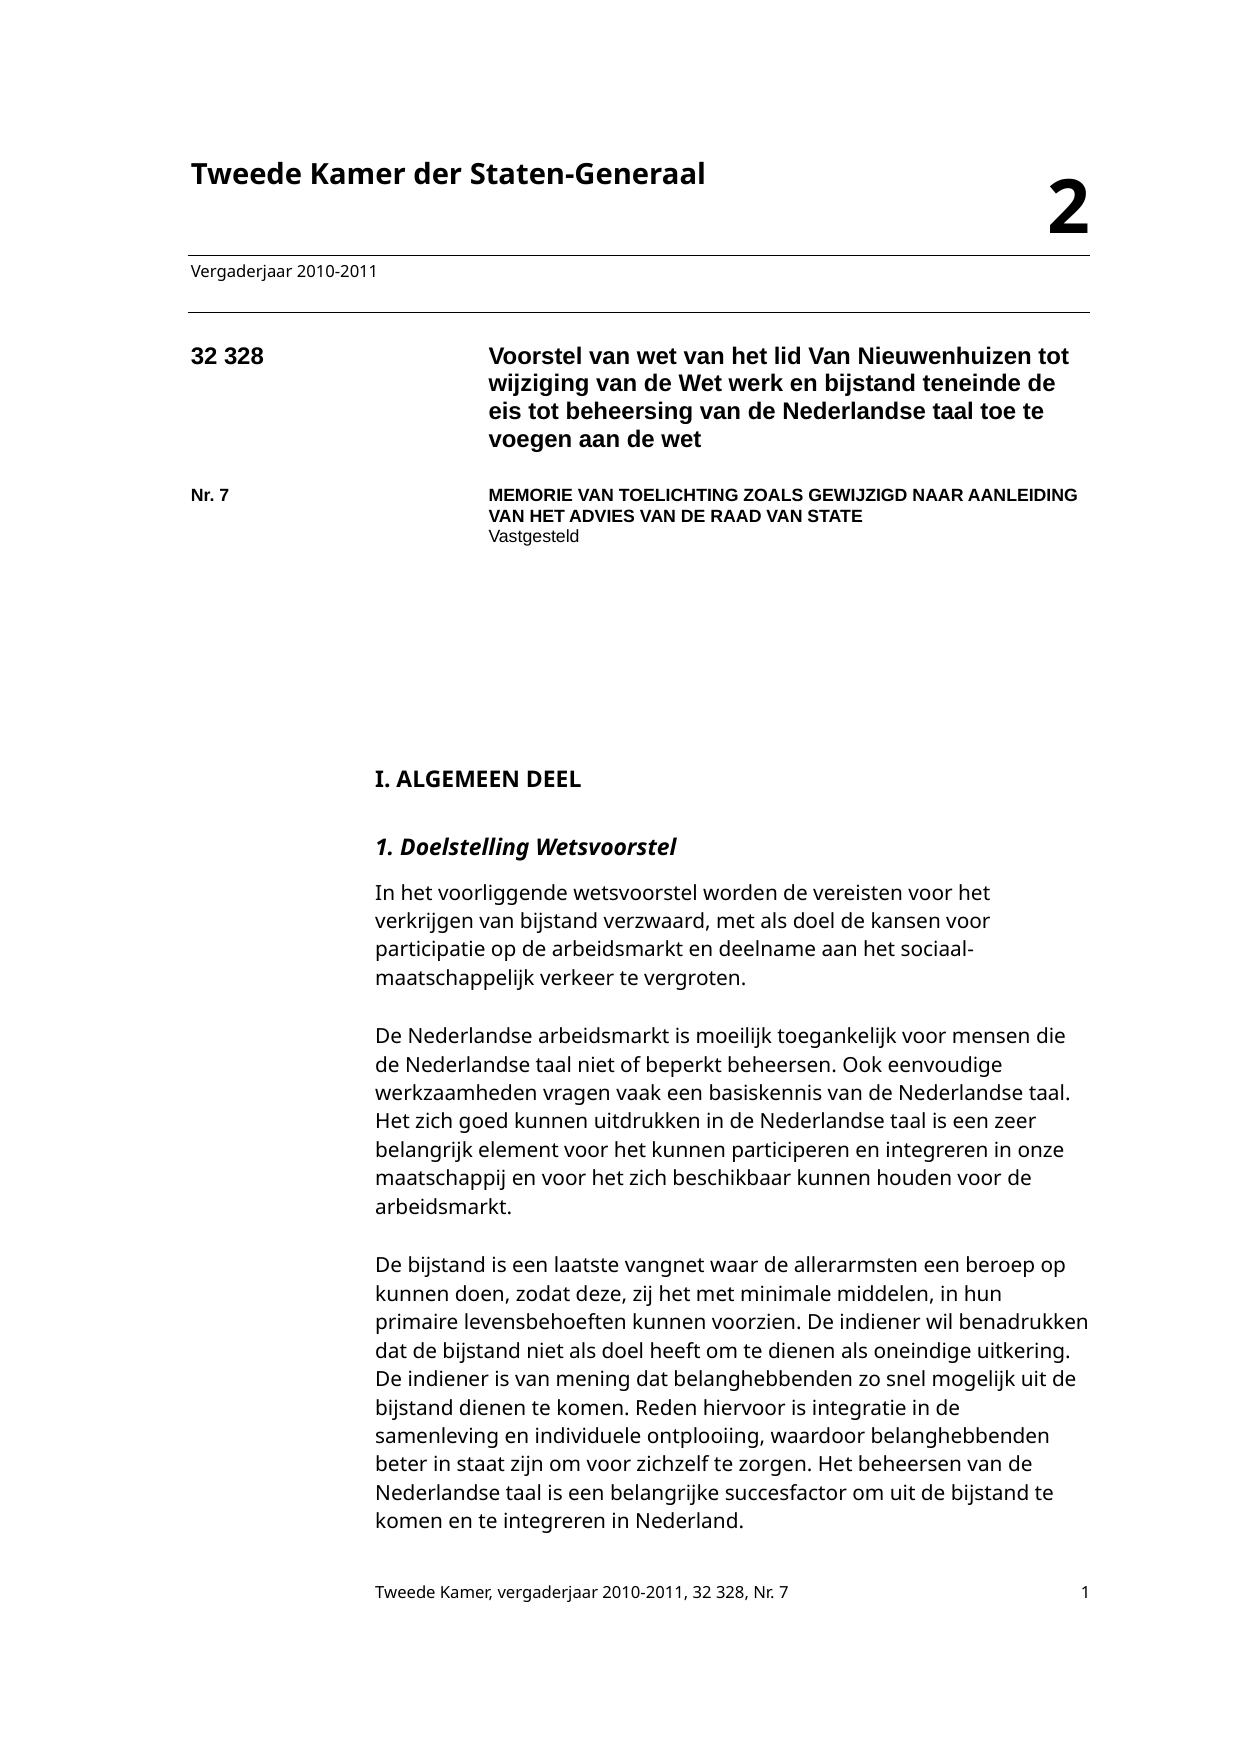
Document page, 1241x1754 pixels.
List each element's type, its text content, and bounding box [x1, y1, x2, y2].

table_cell [485, 256, 1090, 312]
table_header Tweede Kamer der Staten-Generaal [188, 150, 909, 255]
table_cell Vergaderjaar 2010-2011 [188, 256, 485, 312]
table_cell [188, 313, 485, 339]
subtitle I. ALGEMEEN DEEL [375, 763, 1090, 794]
table_cell Nr. 7 [188, 482, 485, 622]
table_cell MEMORIE VAN TOELICHTING ZOALS GEWIJZIGD NAAR AANLEIDING VAN HET ADVIES VAN DE RAAD VAN STATE Vastgesteld [485, 482, 1090, 622]
subtitle 1. Doelstelling Wetsvoorstel [375, 831, 1090, 863]
table_cell [485, 313, 1090, 339]
table_header 2 [910, 150, 1090, 255]
table_cell 32 328 [188, 339, 485, 482]
text De Nederlandse arbeidsmarkt is moeilijk toegankelijk voor mensen die de Nederlandse taal niet of beperkt beheersen. Ook eenvoudige werkzaamheden vragen vaak een basiskennis van de Nederlandse taal. Het zich goed kunnen uitdrukken in de Nederlandse taal is een zeer belangrijk element voor het kunnen participeren en integreren in onze maatschappij en voor het zich beschikbaar kunnen houden voor de arbeidsmarkt. [375, 1021, 1090, 1220]
text De bijstand is een laatste vangnet waar de allerarmsten een beroep op kunnen doen, zodat deze, zij het met minimale middelen, in hun primaire levensbehoeften kunnen voorzien. De indiener wil benadrukken dat de bijstand niet als doel heeft om te dienen als oneindige uitkering. De indiener is van mening dat belanghebbenden zo snel mogelijk uit de bijstand dienen te komen. Reden hiervoor is integratie in de samenleving en individuele ontplooiing, waardoor belanghebbenden beter in staat zijn om voor zichzelf te zorgen. Het beheersen van de Nederlandse taal is een belangrijke succesfactor om uit de bijstand te komen en te integreren in Nederland. [375, 1250, 1090, 1535]
text In het voorliggende wetsvoorstel worden de vereisten voor het verkrijgen van bijstand verzwaard, met als doel de kansen voor participatie op de arbeidsmarkt en deelname aan het sociaal-maatschappelijk verkeer te vergroten. [375, 878, 1090, 991]
table_cell Voorstel van wet van het lid Van Nieuwenhuizen tot wijziging van de Wet werk en bijstand teneinde de eis tot beheersing van de Nederlandse taal toe te voegen aan de wet [485, 339, 1090, 482]
